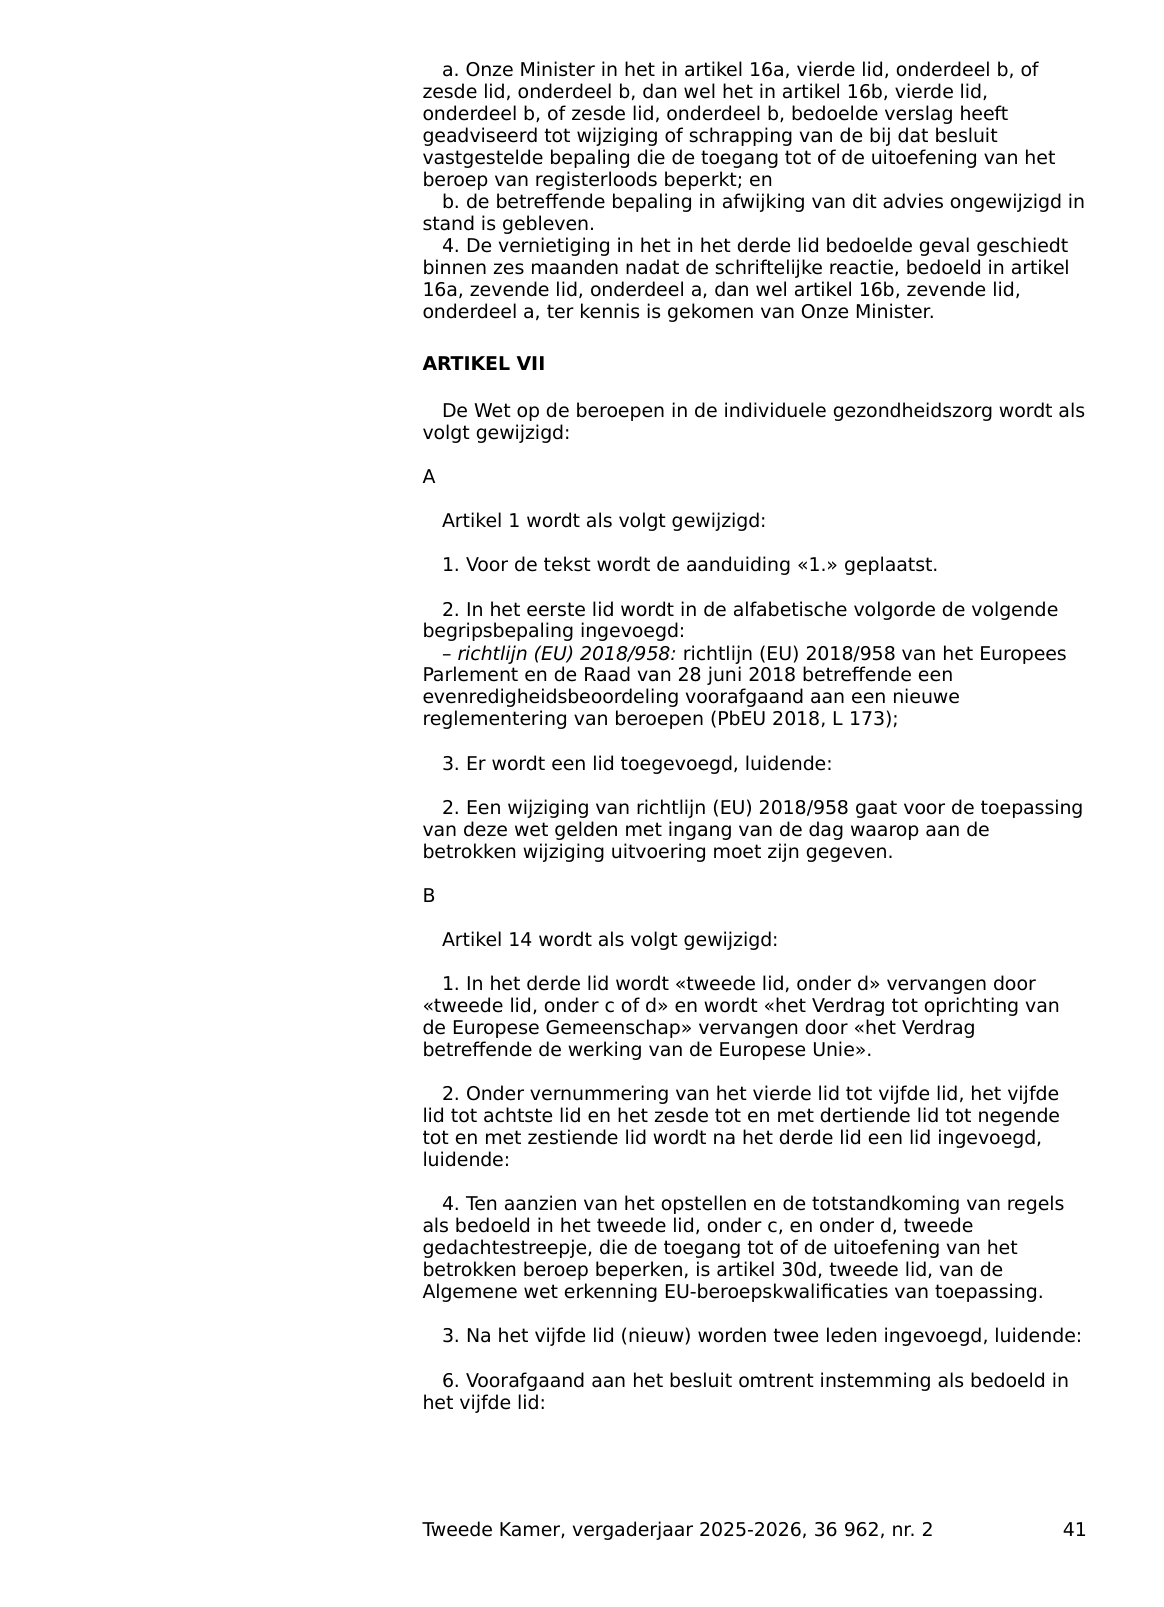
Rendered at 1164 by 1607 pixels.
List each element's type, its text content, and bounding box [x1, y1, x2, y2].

text B [422, 885, 1087, 907]
text 4. De vernietiging in het in het derde lid bedoelde geval geschiedt binnen zes maanden nadat de schriftelijke reactie, bedoeld in artikel 16a, zevende lid, onderdeel a, dan wel artikel 16b, zevende lid, onderdeel a, ter kennis is gekomen van Onze Minister. [422, 235, 1087, 323]
text Artikel 14 wordt als volgt gewijzigd: [422, 929, 1087, 951]
text – richtlijn (EU) 2018/958: richtlijn (EU) 2018/958 van het Europees Parlement en de Raad van 28 juni 2018 betreffende een evenredigheidsbeoordeling voorafgaand aan een nieuwe reglementering van beroepen (PbEU 2018, L 173); [422, 642, 1087, 730]
subtitle ARTIKEL VII [422, 353, 1087, 375]
text A [422, 466, 1087, 488]
text 4. Ten aanzien van het opstellen en de totstandkoming van regels als bedoeld in het tweede lid, onder c, en onder d, tweede gedachtestreepje, die de toegang tot of de uitoefening van het betrokken beroep beperken, is artikel 30d, tweede lid, van de Algemene wet erkenning EU-beroepskwalificaties van toepassing. [422, 1193, 1087, 1303]
text 2. In het eerste lid wordt in de alfabetische volgorde de volgende begripsbepaling ingevoegd: [422, 598, 1087, 642]
text 1. In het derde lid wordt «tweede lid, onder d» vervangen door «tweede lid, onder c of d» en wordt «het Verdrag tot oprichting van de Europese Gemeenschap» vervangen door «het Verdrag betreffende de werking van de Europese Unie». [422, 973, 1087, 1061]
text De Wet op de beroepen in de individuele gezondheidszorg wordt als volgt gewijzigd: [422, 400, 1087, 444]
text a. Onze Minister in het in artikel 16a, vierde lid, onderdeel b, of zesde lid, onderdeel b, dan wel het in artikel 16b, vierde lid, onderdeel b, of zesde lid, onderdeel b, bedoelde verslag heeft geadviseerd tot wijziging of schrapping van de bij dat besluit vastgestelde bepaling die de toegang tot of de uitoefening van het beroep van registerloods beperkt; en [422, 59, 1087, 191]
text 6. Voorafgaand aan het besluit omtrent instemming als bedoeld in het vijfde lid: [422, 1369, 1087, 1413]
text b. de betreffende bepaling in afwijking van dit advies ongewijzigd in stand is gebleven. [422, 191, 1087, 235]
text 1. Voor de tekst wordt de aanduiding «1.» geplaatst. [422, 554, 1087, 576]
text 3. Er wordt een lid toegevoegd, luidende: [422, 752, 1087, 774]
text Artikel 1 wordt als volgt gewijzigd: [422, 510, 1087, 532]
text 3. Na het vijfde lid (nieuw) worden twee leden ingevoegd, luidende: [422, 1325, 1087, 1347]
text 2. Een wijziging van richtlijn (EU) 2018/958 gaat voor de toepassing van deze wet gelden met ingang van de dag waarop aan de betrokken wijziging uitvoering moet zijn gegeven. [422, 797, 1087, 863]
text 2. Onder vernummering van het vierde lid tot vijfde lid, het vijfde lid tot achtste lid en het zesde tot en met dertiende lid tot negende tot en met zestiende lid wordt na het derde lid een lid ingevoegd, luidende: [422, 1083, 1087, 1171]
